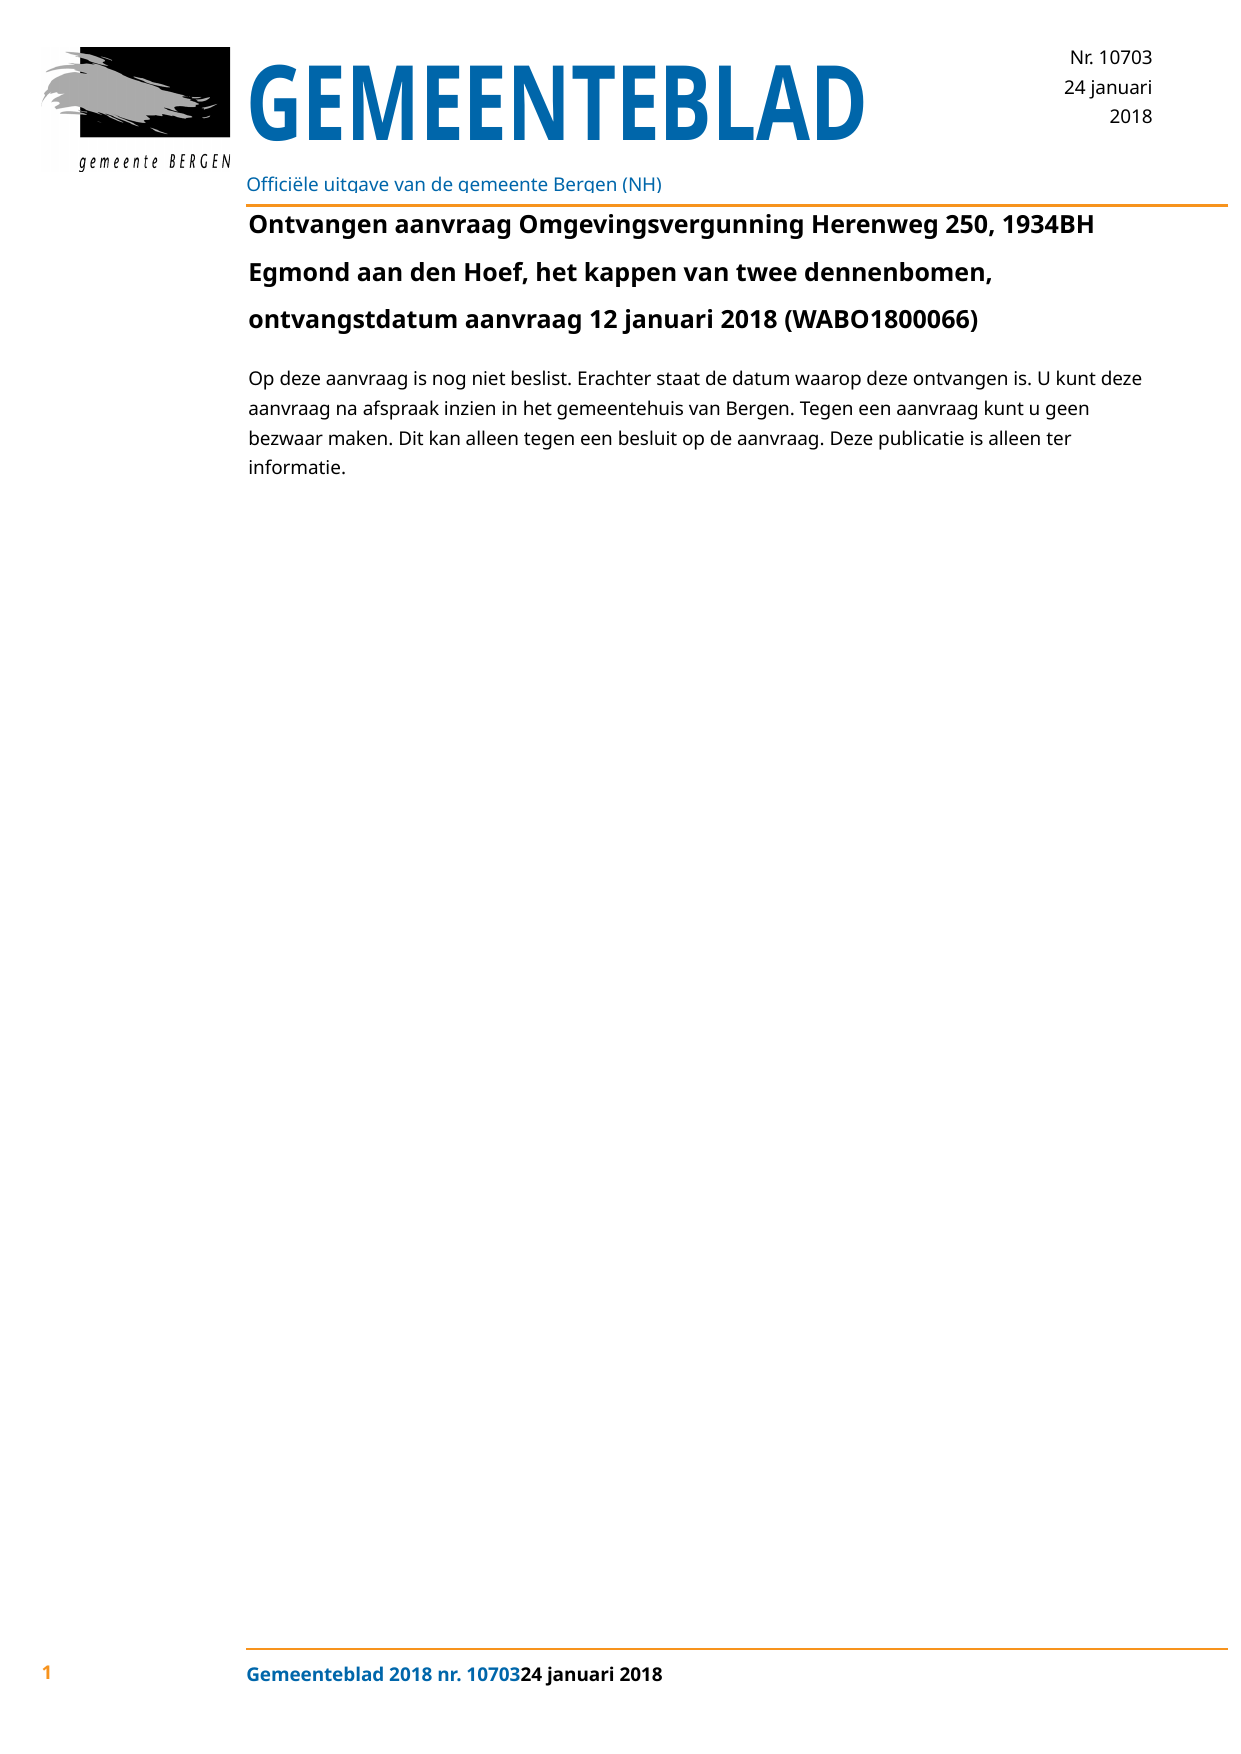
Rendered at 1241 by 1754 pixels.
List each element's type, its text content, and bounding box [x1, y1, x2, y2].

picture [41, 47, 231, 172]
text Op deze aanvraag is nog niet beslist. Erachter staat de datum waarop deze ontvangen is. U kunt deze aanvraag na afspraak inzien in het gemeentehuis van Bergen. Tegen een aanvraag kunt u geen bezwaar maken. Dit kan alleen tegen een besluit op de aanvraag. Deze publicatie is alleen ter informatie. [248, 366, 1152, 480]
text Ontvangen aanvraag Omgevingsvergunning Herenweg 250, 1934BH Egmond aan den Hoef, het kappen van twee dennenbomen, ontvangstdatum aanvraag 12 januari 2018 (WABO1800066) [248, 207, 1152, 336]
